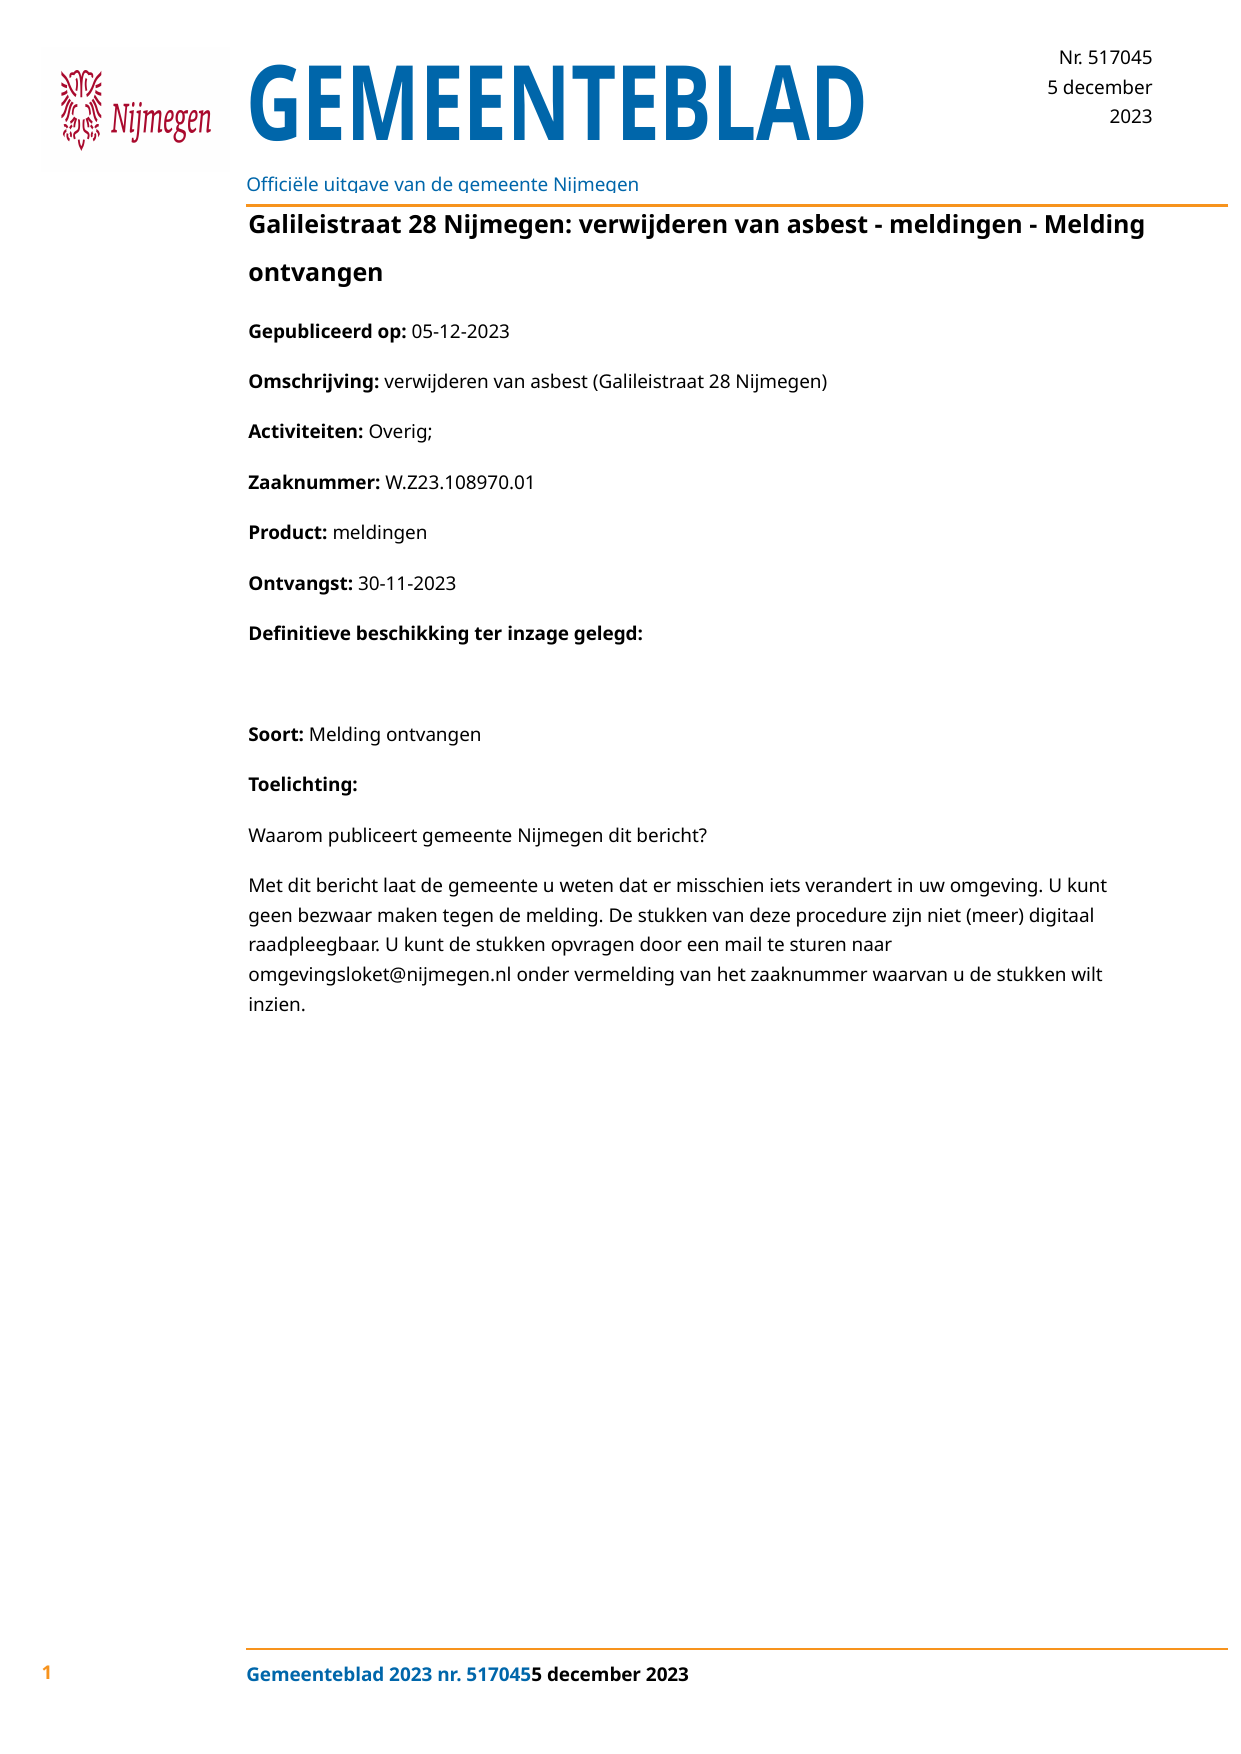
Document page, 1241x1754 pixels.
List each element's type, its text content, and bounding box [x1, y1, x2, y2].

text Soort: Melding ontvangen [248, 721, 1152, 747]
text Met dit bericht laat de gemeente u weten dat er misschien iets verandert in uw omgeving. U kunt geen bezwaar maken tegen de melding. De stukken van deze procedure zijn niet (meer) digitaal raadpleegbaar. U kunt de stukken opvragen door een mail te sturen naar omgevingsloket@nijmegen.nl onder vermelding van het zaaknummer waarvan u de stukken wilt inzien. [248, 872, 1152, 1017]
text Gepubliceerd op: 05-12-2023 [248, 318, 1152, 344]
text Waarom publiceert gemeente Nijmegen dit bericht? [248, 822, 1152, 848]
text Activiteiten: Overig; [248, 419, 1152, 444]
text Galileistraat 28 Nijmegen: verwijderen van asbest - meldingen - Melding ontvangen [248, 207, 1152, 288]
text Omschrijving: verwijderen van asbest (Galileistraat 28 Nijmegen) [248, 368, 1152, 394]
text Ontvangst: 30-11-2023 [248, 570, 1152, 596]
text Product: meldingen [248, 519, 1152, 545]
text Zaaknummer: W.Z23.108970.01 [248, 469, 1152, 495]
text Toelichting: [248, 772, 1152, 797]
text Definitieve beschikking ter inzage gelegd: [248, 620, 1152, 646]
picture [41, 47, 231, 172]
